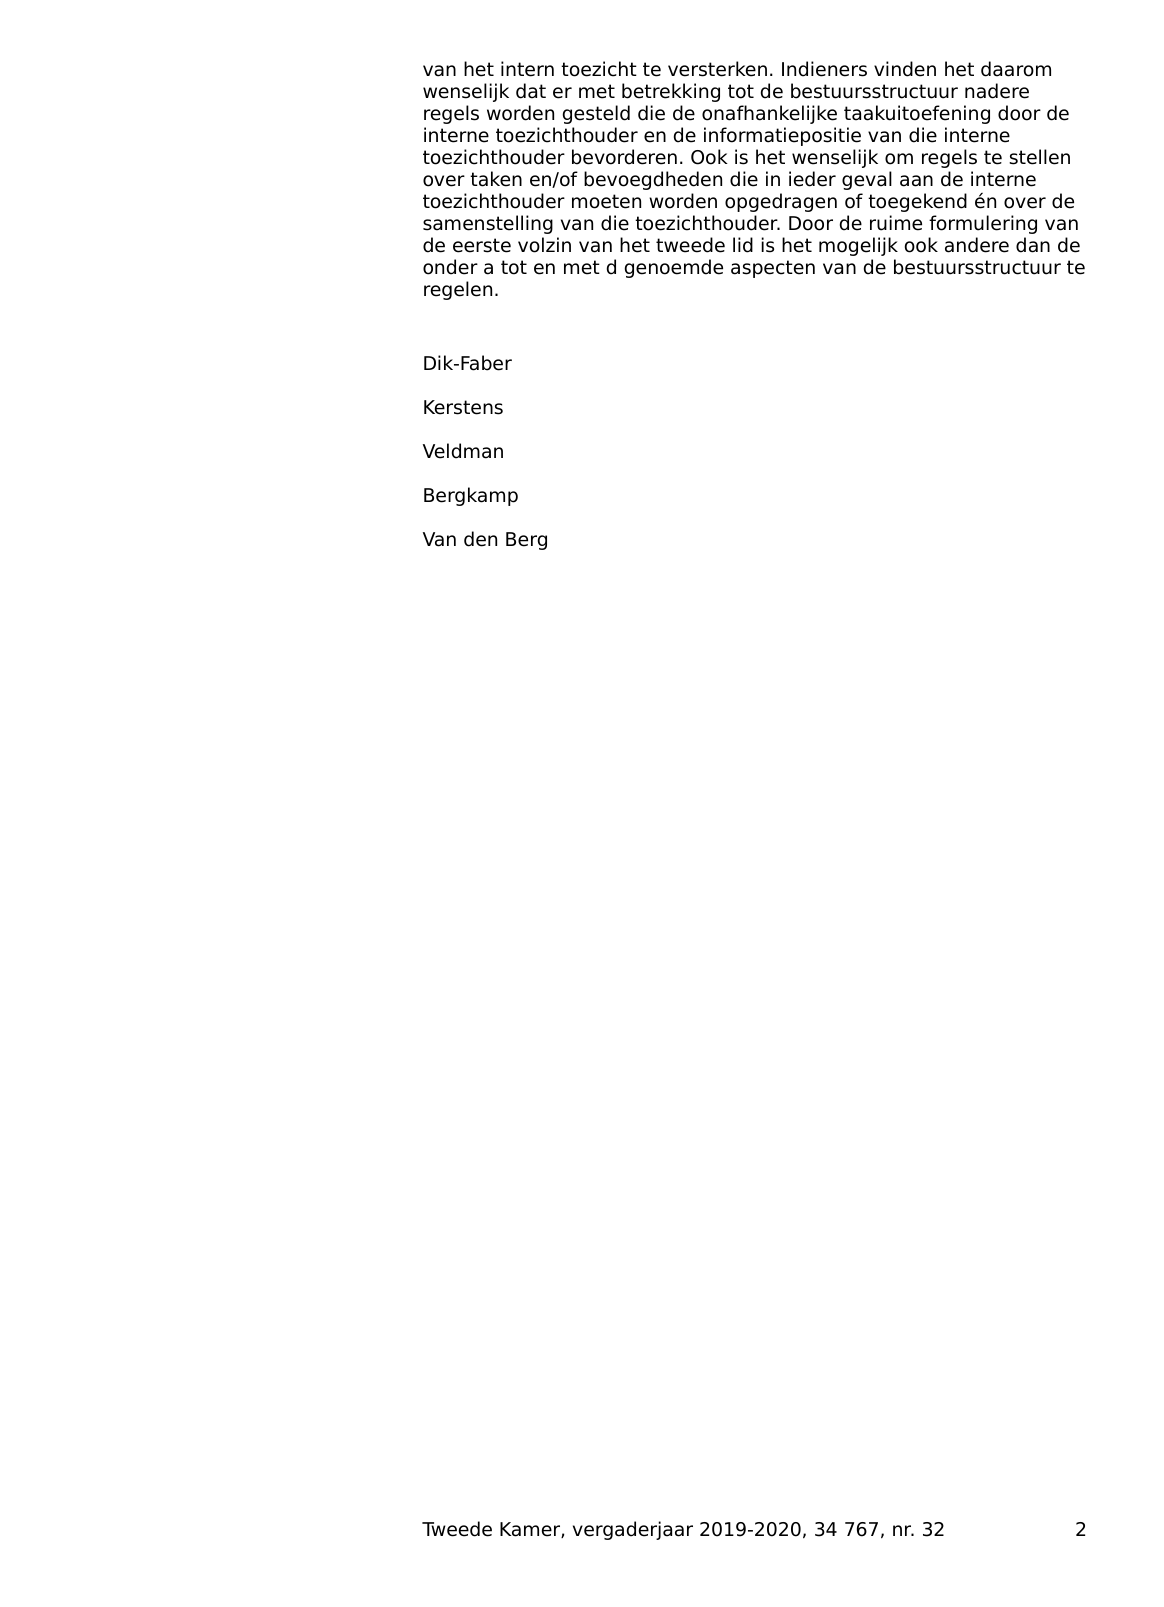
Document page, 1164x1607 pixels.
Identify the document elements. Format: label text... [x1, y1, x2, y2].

text van het intern toezicht te versterken. Indieners vinden het daarom wenselijk dat er met betrekking tot de bestuursstructuur nadere regels worden gesteld die de onafhankelijke taakuitoefening door de interne toezichthouder en de informatiepositie van die interne toezichthouder bevorderen. Ook is het wenselijk om regels te stellen over taken en/of bevoegdheden die in ieder geval aan de interne toezichthouder moeten worden opgedragen of toegekend én over de samenstelling van die toezichthouder. Door de ruime formulering van de eerste volzin van het tweede lid is het mogelijk ook andere dan de onder a tot en met d genoemde aspecten van de bestuursstructuur te regelen. [422, 59, 1087, 301]
text Dik-Faber Kerstens Veldman Bergkamp Van den Berg [422, 331, 1087, 551]
